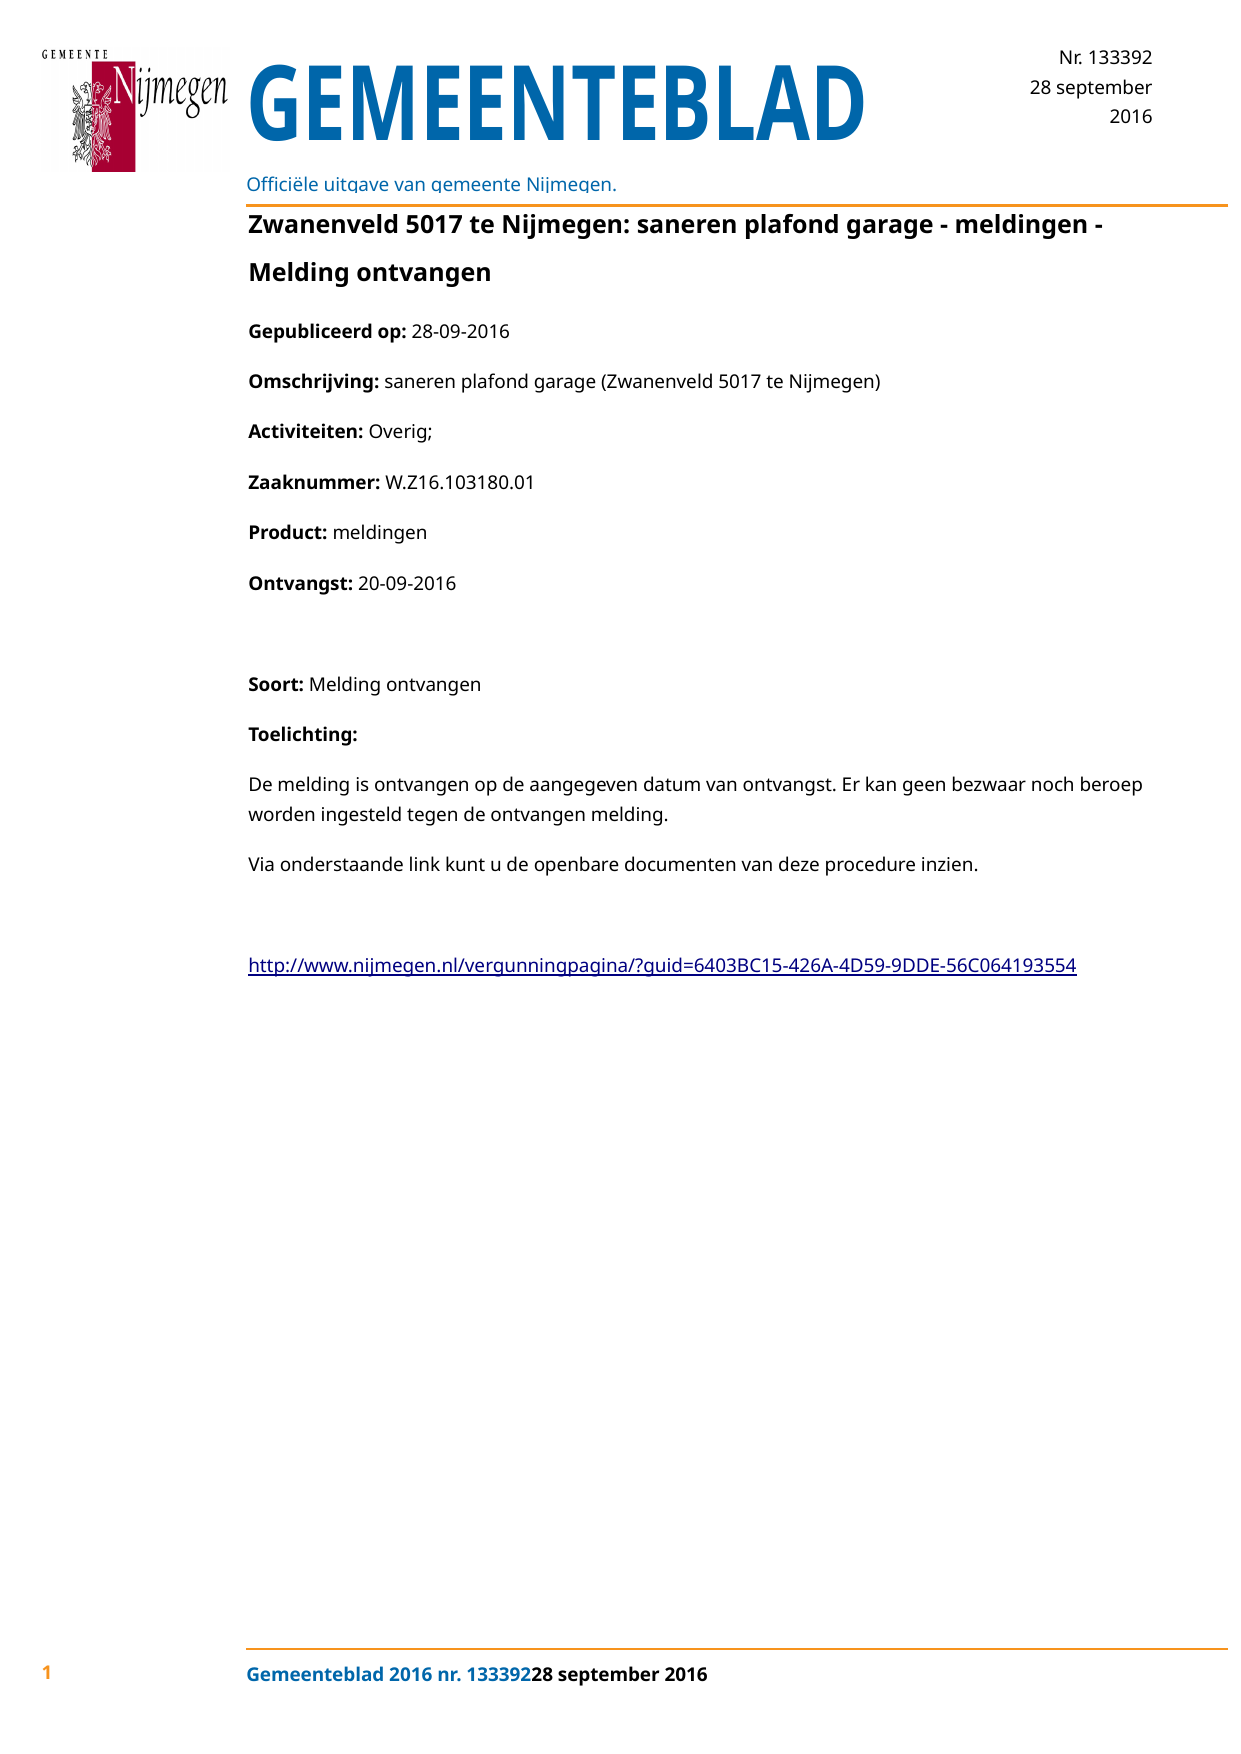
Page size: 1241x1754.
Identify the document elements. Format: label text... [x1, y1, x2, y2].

picture [41, 47, 231, 172]
text Soort: Melding ontvangen [248, 671, 1152, 697]
text Ontvangst: 20-09-2016 [248, 570, 1152, 596]
text De melding is ontvangen op de aangegeven datum van ontvangst. Er kan geen bezwaar noch beroep worden ingesteld tegen de ontvangen melding. [248, 772, 1152, 827]
text http://www.nijmegen.nl/vergunningpagina/?guid=6403BC15-426A-4D59-9DDE-56C064193554 [248, 952, 1152, 978]
text Omschrijving: saneren plafond garage (Zwanenveld 5017 te Nijmegen) [248, 368, 1152, 394]
text Via onderstaande link kunt u de openbare documenten van deze procedure inzien. [248, 852, 1152, 877]
text Toelichting: [248, 721, 1152, 747]
text Zaaknummer: W.Z16.103180.01 [248, 469, 1152, 495]
text Gepubliceerd op: 28-09-2016 [248, 318, 1152, 344]
text Activiteiten: Overig; [248, 419, 1152, 444]
text Zwanenveld 5017 te Nijmegen: saneren plafond garage - meldingen - Melding ontvangen [248, 207, 1152, 288]
text Product: meldingen [248, 519, 1152, 545]
